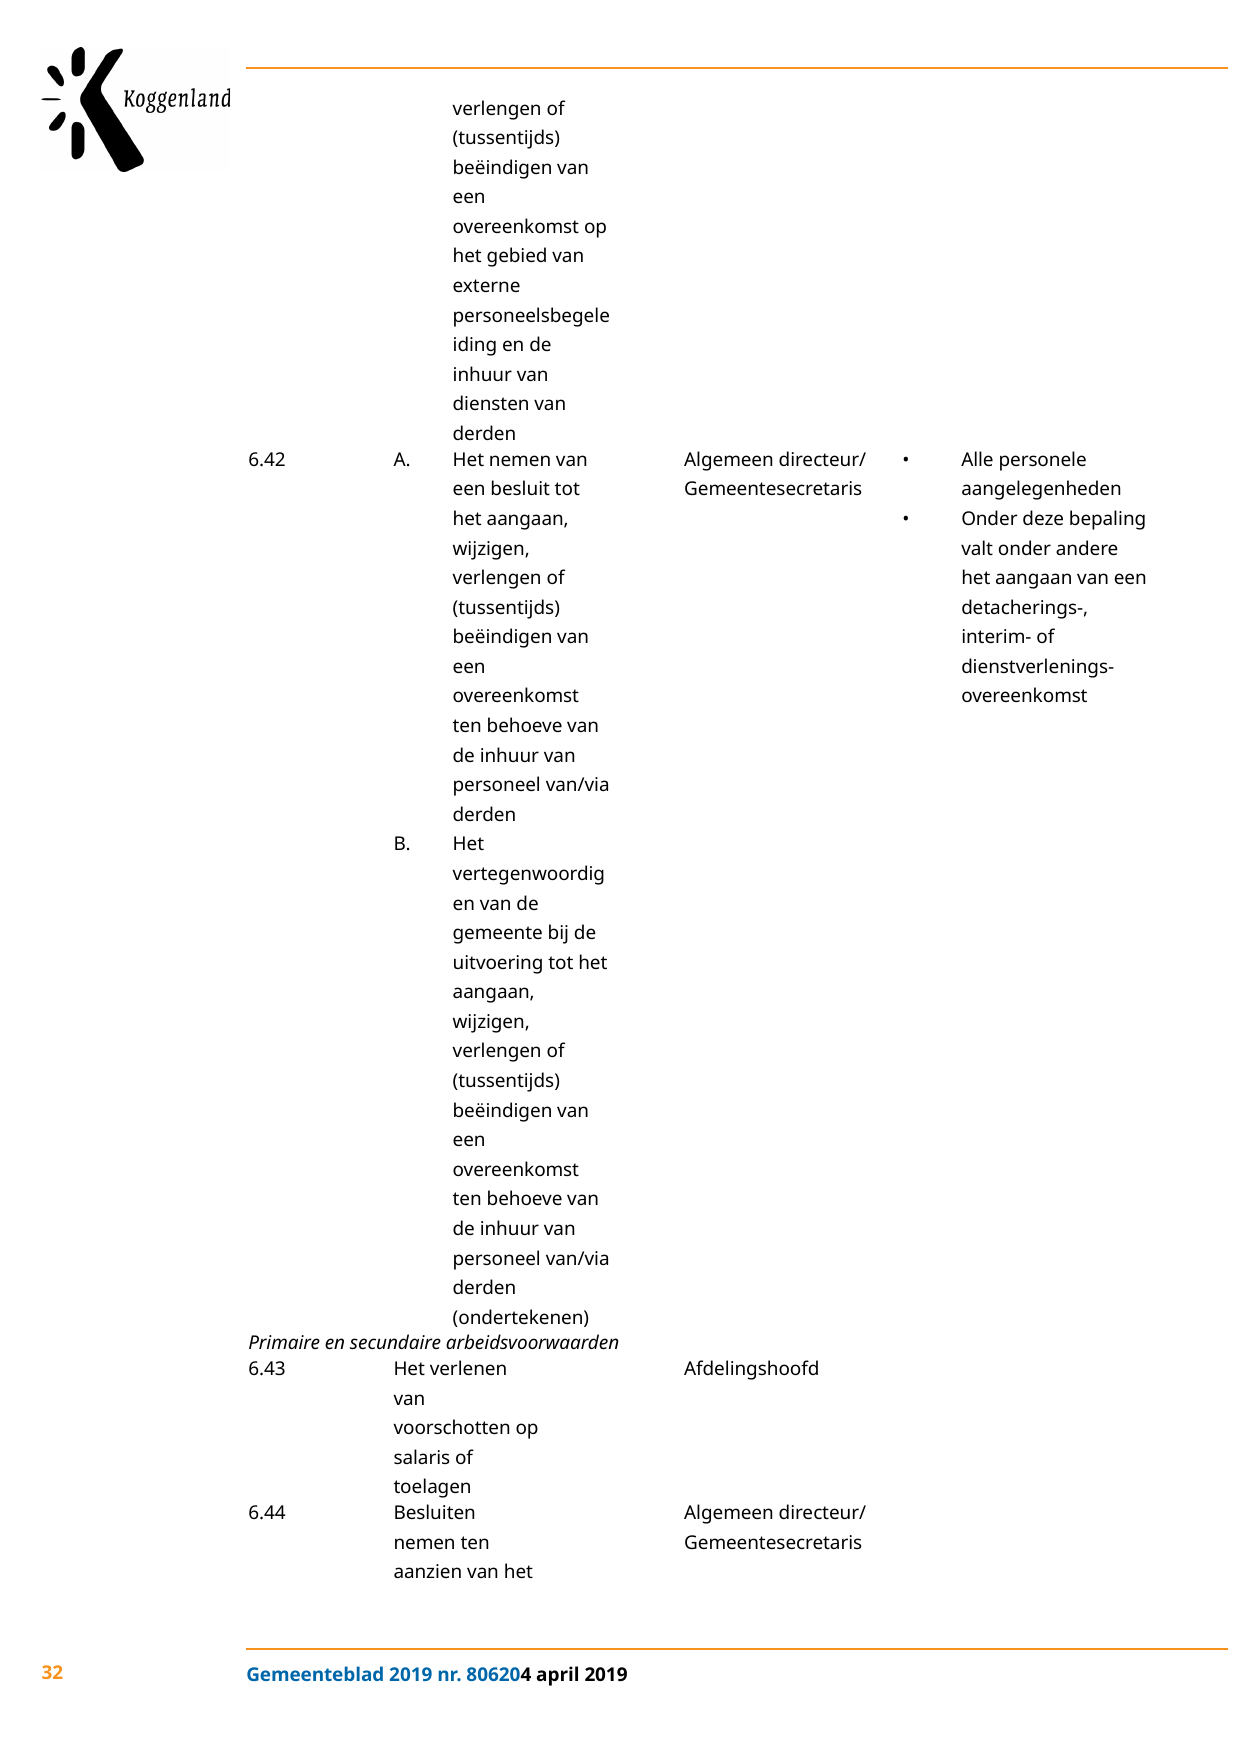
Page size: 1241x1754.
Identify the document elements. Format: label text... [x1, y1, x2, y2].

table_cell [902, 95, 1152, 446]
table_cell Het verlenen van voorschotten op salaris of toelagen [393, 1355, 539, 1499]
table_cell [539, 1499, 684, 1584]
table_cell Algemeen directeur/ Gemeentesecretaris [684, 1499, 902, 1584]
table_cell [684, 95, 902, 446]
table_cell 6.44 [248, 1499, 393, 1584]
table_cell [902, 1355, 1152, 1499]
table_cell verlengen of (tussentijds) beëindigen van een overeenkomst op het gebied van externe personeelsbegeleiding en de inhuur van diensten van derden [393, 95, 611, 446]
table_cell [902, 1499, 1152, 1584]
table_cell 6.43 [248, 1355, 393, 1499]
table_cell [611, 95, 684, 446]
table_cell Primaire en secundaire arbeidsvoorwaarden [248, 1330, 1152, 1355]
table_cell 6.42 [248, 446, 393, 1329]
table_cell Besluiten nemen ten aanzien van het [393, 1499, 539, 1584]
table_cell [248, 95, 393, 446]
table_cell Alle personele aangelegenheden Onder deze bepaling valt onder andere het aangaan van een detacherings-, interim- of dienstverlenings-overeenkomst [902, 446, 1152, 1329]
table_cell Het nemen van een besluit tot het aangaan, wijzigen, verlengen of (tussentijds) beëindigen van een overeenkomst ten behoeve van de inhuur van personeel van/via derden Het vertegenwoordigen van de gemeente bij de uitvoering tot het aangaan, wijzigen, verlengen of (tussentijds) beëindigen van een overeenkomst ten behoeve van de inhuur van personeel van/via derden (ondertekenen) [393, 446, 611, 1329]
table_cell [539, 1355, 684, 1499]
table_cell [611, 446, 684, 1329]
picture [41, 47, 231, 172]
table_cell Afdelingshoofd [684, 1355, 902, 1499]
table_cell Algemeen directeur/ Gemeentesecretaris [684, 446, 902, 1329]
